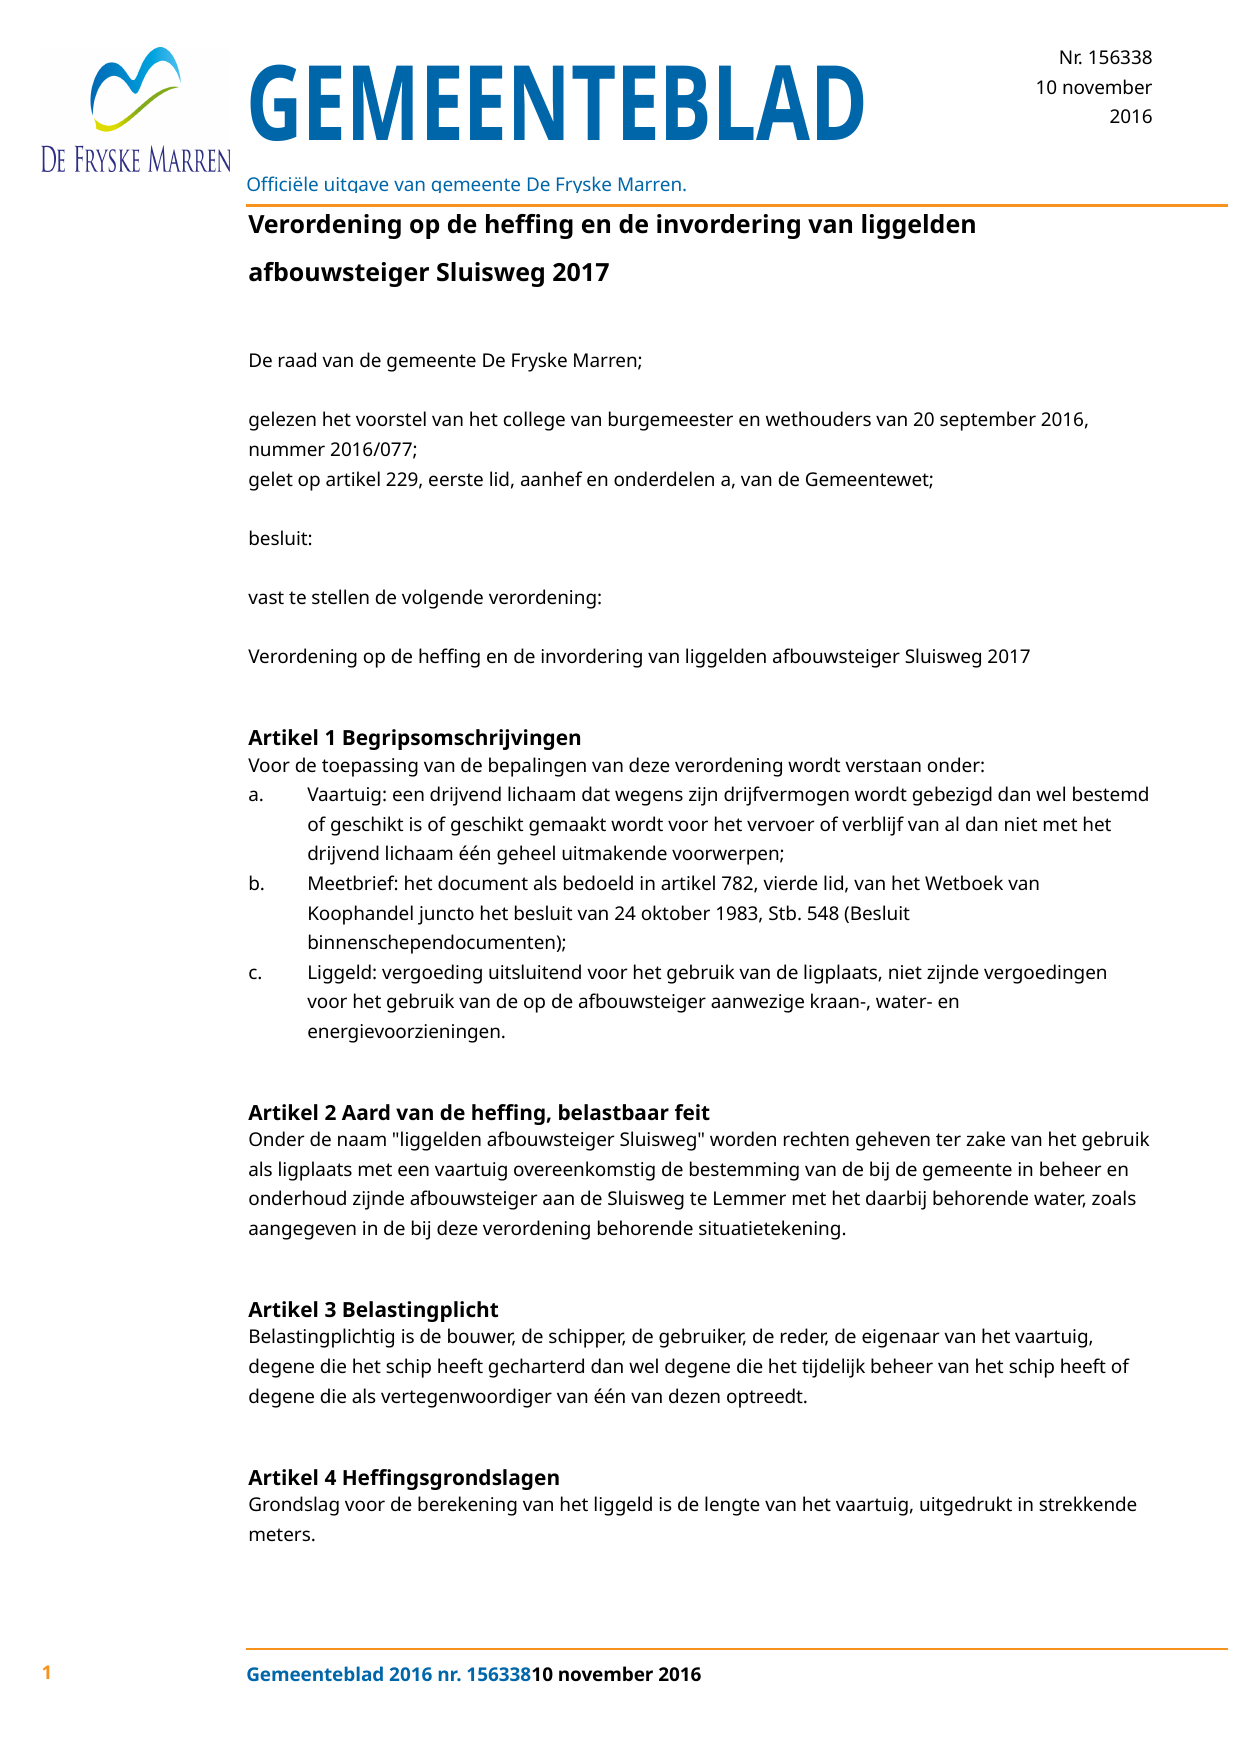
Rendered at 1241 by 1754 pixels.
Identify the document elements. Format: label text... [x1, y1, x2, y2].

list Meetbrief: het document als bedoeld in artikel 782, vierde lid, van het Wetboek van Koophandel juncto het besluit van 24 oktober 1983, Stb. 548 (Besluit binnenschependocumenten); [248, 870, 1152, 955]
text besluit: [248, 525, 1152, 551]
text Artikel 4 Heffingsgrondslagen [248, 1463, 1152, 1491]
text Artikel 1 Begripsomschrijvingen [248, 723, 1152, 752]
list Vaartuig: een drijvend lichaam dat wegens zijn drijfvermogen wordt gebezigd dan wel bestemd of geschikt is of geschikt gemaakt wordt voor het vervoer of verblijf van al dan niet met het drijvend lichaam één geheel uitmakende voorwerpen; [248, 781, 1152, 866]
picture [41, 47, 231, 172]
text Verordening op de heffing en de invordering van liggelden afbouwsteiger Sluisweg 2017 [248, 643, 1152, 669]
text Artikel 2 Aard van de heffing, belastbaar feit [248, 1098, 1152, 1126]
text vast te stellen de volgende verordening: [248, 584, 1152, 610]
text De raad van de gemeente De Fryske Marren; [248, 347, 1152, 373]
text Artikel 3 Belastingplicht [248, 1295, 1152, 1324]
text Grondslag voor de berekening van het liggeld is de lengte van het vaartuig, uitgedrukt in strekkende meters. [248, 1491, 1152, 1547]
list Liggeld: vergoeding uitsluitend voor het gebruik van de ligplaats, niet zijnde vergoedingen voor het gebruik van de op de afbouwsteiger aanwezige kraan-, water- en energievoorzieningen. [248, 959, 1152, 1044]
text gelet op artikel 229, eerste lid, aanhef en onderdelen a, van de Gemeentewet; [248, 466, 1152, 492]
text Voor de toepassing van de bepalingen van deze verordening wordt verstaan onder: [248, 752, 1152, 777]
text gelezen het voorstel van het college van burgemeester en wethouders van 20 september 2016, nummer 2016/077; [248, 407, 1152, 462]
text Belastingplichtig is de bouwer, de schipper, de gebruiker, de reder, de eigenaar van het vaartuig, degene die het schip heeft gecharterd dan wel degene die het tijdelijk beheer van het schip heeft of degene die als vertegenwoordiger van één van dezen optreedt. [248, 1324, 1152, 1408]
text Verordening op de heffing en de invordering van liggelden afbouwsteiger Sluisweg 2017 [248, 207, 1152, 288]
text Onder de naam "liggelden afbouwsteiger Sluisweg" worden rechten geheven ter zake van het gebruik als ligplaats met een vaartuig overeenkomstig de bestemming van de bij de gemeente in beheer en onderhoud zijnde afbouwsteiger aan de Sluisweg te Lemmer met het daarbij behorende water, zoals aangegeven in de bij deze verordening behorende situatietekening. [248, 1126, 1152, 1241]
